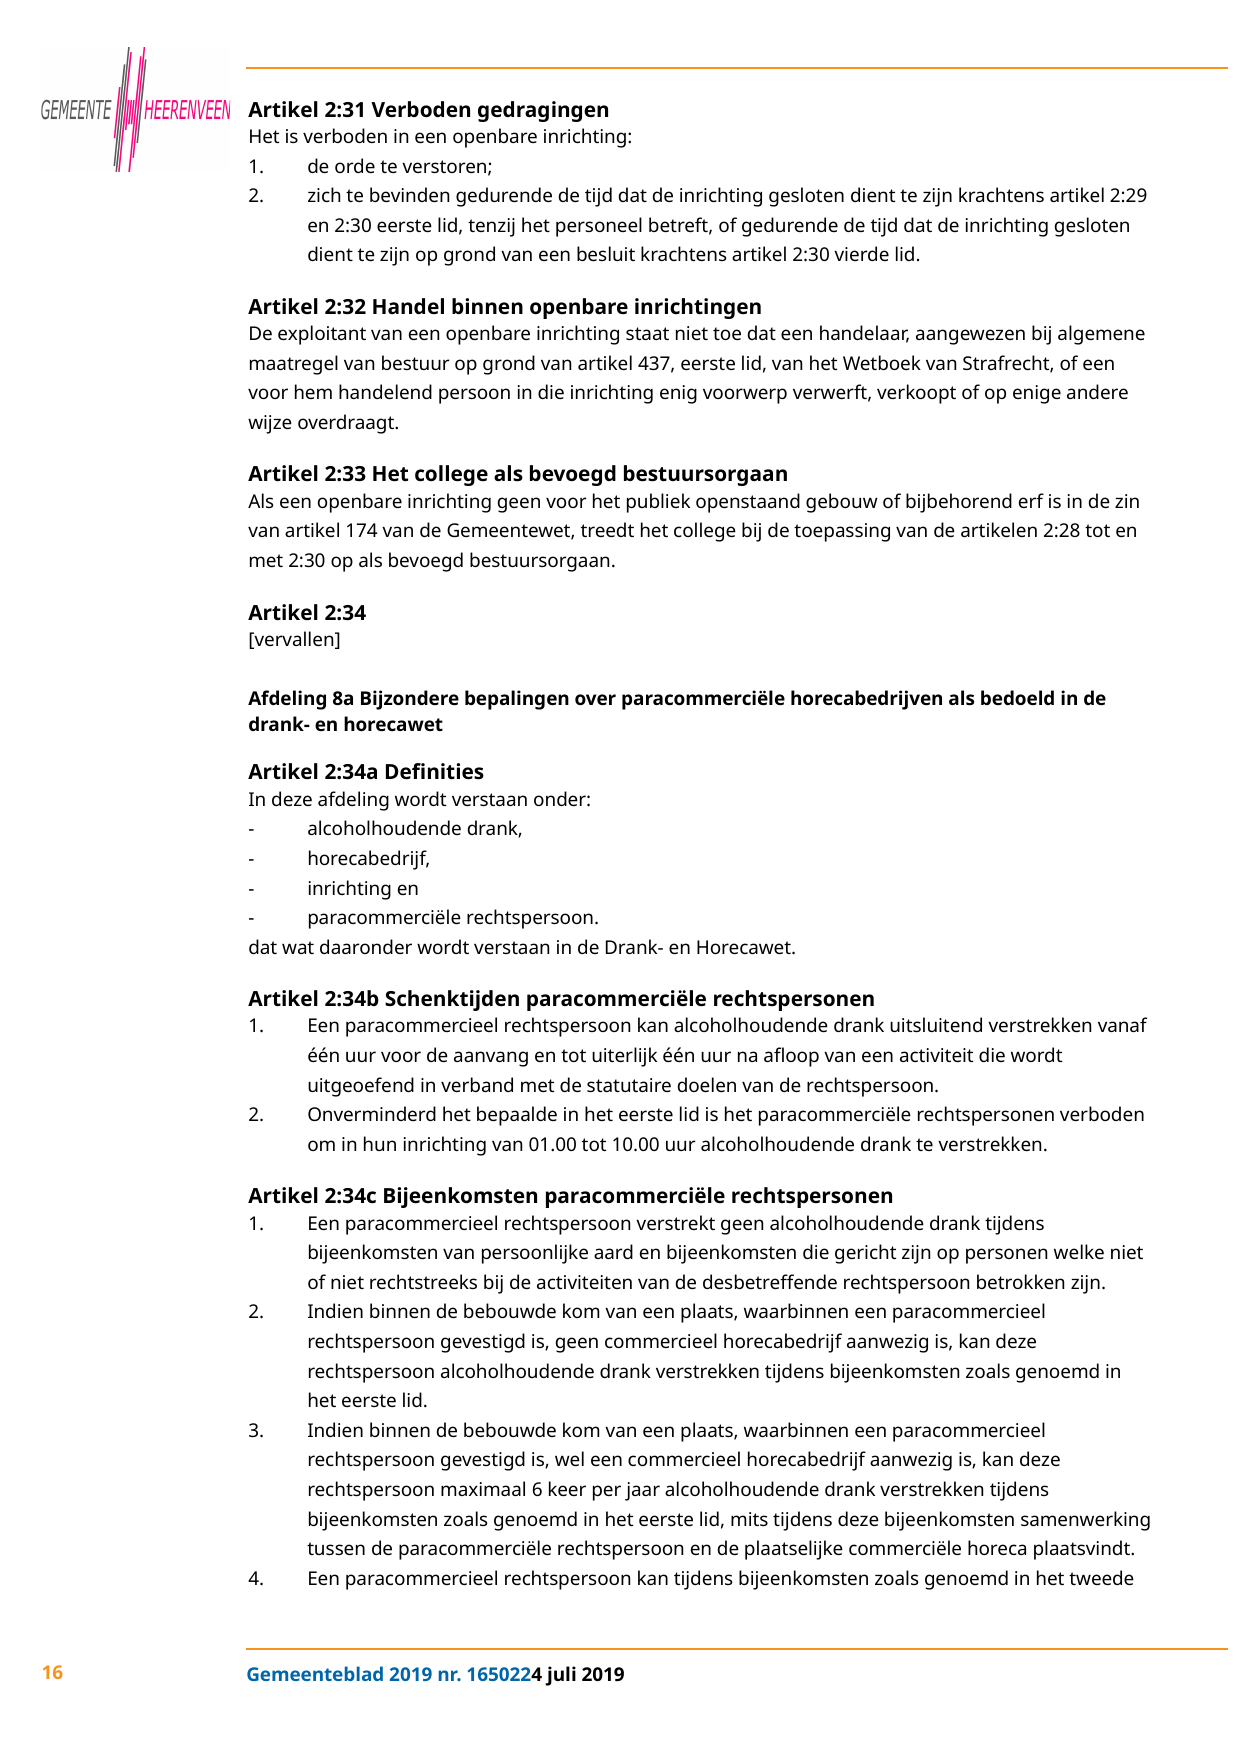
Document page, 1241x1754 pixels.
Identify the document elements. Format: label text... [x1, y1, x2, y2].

text Het is verboden in een openbare inrichting: [248, 123, 1152, 149]
text In deze afdeling wordt verstaan onder: [248, 786, 1152, 812]
text dat wat daaronder wordt verstaan in de Drank- en Horecawet. [248, 934, 1152, 959]
text De exploitant van een openbare inrichting staat niet toe dat een handelaar, aangewezen bij algemene maatregel van bestuur op grond van artikel 437, eerste lid, van het Wetboek van Strafrecht, of een voor hem handelend persoon in die inrichting enig voorwerp verwerft, verkoopt of op enige andere wijze overdraagt. [248, 320, 1152, 435]
text Artikel 2:34 [248, 598, 1152, 626]
list horecabedrijf, [248, 845, 1152, 871]
text Afdeling 8a Bijzondere bepalingen over paracommerciële horecabedrijven als bedoeld in de drank- en horecawet [248, 685, 1152, 737]
text Als een openbare inrichting geen voor het publiek openstaand gebouw of bijbehorend erf is in de zin van artikel 174 van de Gemeentewet, treedt het college bij de toepassing van de artikelen 2:28 tot en met 2:30 op als bevoegd bestuursorgaan. [248, 488, 1152, 573]
list Indien binnen de bebouwde kom van een plaats, waarbinnen een paracommercieel rechtspersoon gevestigd is, geen commercieel horecabedrijf aanwezig is, kan deze rechtspersoon alcoholhoudende drank verstrekken tijdens bijeenkomsten zoals genoemd in het eerste lid. [248, 1299, 1152, 1413]
text Artikel 2:32 Handel binnen openbare inrichtingen [248, 292, 1152, 320]
text Artikel 2:31 Verboden gedragingen [248, 95, 1152, 123]
list alcoholhoudende drank, [248, 816, 1152, 841]
list Een paracommercieel rechtspersoon kan tijdens bijeenkomsten zoals genoemd in het tweede [248, 1565, 1152, 1591]
list de orde te verstoren; [248, 153, 1152, 178]
text Artikel 2:34c Bijeenkomsten paracommerciële rechtspersonen [248, 1181, 1152, 1210]
list Onverminderd het bepaalde in het eerste lid is het paracommerciële rechtspersonen verboden om in hun inrichting van 01.00 tot 10.00 uur alcoholhoudende drank te verstrekken. [248, 1101, 1152, 1157]
text [vervallen] [248, 626, 1152, 652]
list Een paracommercieel rechtspersoon kan alcoholhoudende drank uitsluitend verstrekken vanaf één uur voor de aanvang en tot uiterlijk één uur na afloop van een activiteit die wordt uitgeoefend in verband met de statutaire doelen van de rechtspersoon. [248, 1013, 1152, 1098]
text Artikel 2:34a Definities [248, 757, 1152, 786]
list Indien binnen de bebouwde kom van een plaats, waarbinnen een paracommercieel rechtspersoon gevestigd is, wel een commercieel horecabedrijf aanwezig is, kan deze rechtspersoon maximaal 6 keer per jaar alcoholhoudende drank verstrekken tijdens bijeenkomsten zoals genoemd in het eerste lid, mits tijdens deze bijeenkomsten samenwerking tussen de paracommerciële rechtspersoon en de plaatselijke commerciële horeca plaatsvindt. [248, 1417, 1152, 1561]
list paracommerciële rechtspersoon. [248, 904, 1152, 930]
list zich te bevinden gedurende de tijd dat de inrichting gesloten dient te zijn krachtens artikel 2:29 en 2:30 eerste lid, tenzij het personeel betreft, of gedurende de tijd dat de inrichting gesloten dient te zijn op grond van een besluit krachtens artikel 2:30 vierde lid. [248, 182, 1152, 267]
text Artikel 2:33 Het college als bevoegd bestuursorgaan [248, 459, 1152, 488]
list inrichting en [248, 875, 1152, 900]
list Een paracommercieel rechtspersoon verstrekt geen alcoholhoudende drank tijdens bijeenkomsten van persoonlijke aard en bijeenkomsten die gericht zijn op personen welke niet of niet rechtstreeks bij de activiteiten van de desbetreffende rechtspersoon betrokken zijn. [248, 1210, 1152, 1295]
text Artikel 2:34b Schenktijden paracommerciële rechtspersonen [248, 984, 1152, 1013]
picture [41, 47, 231, 172]
